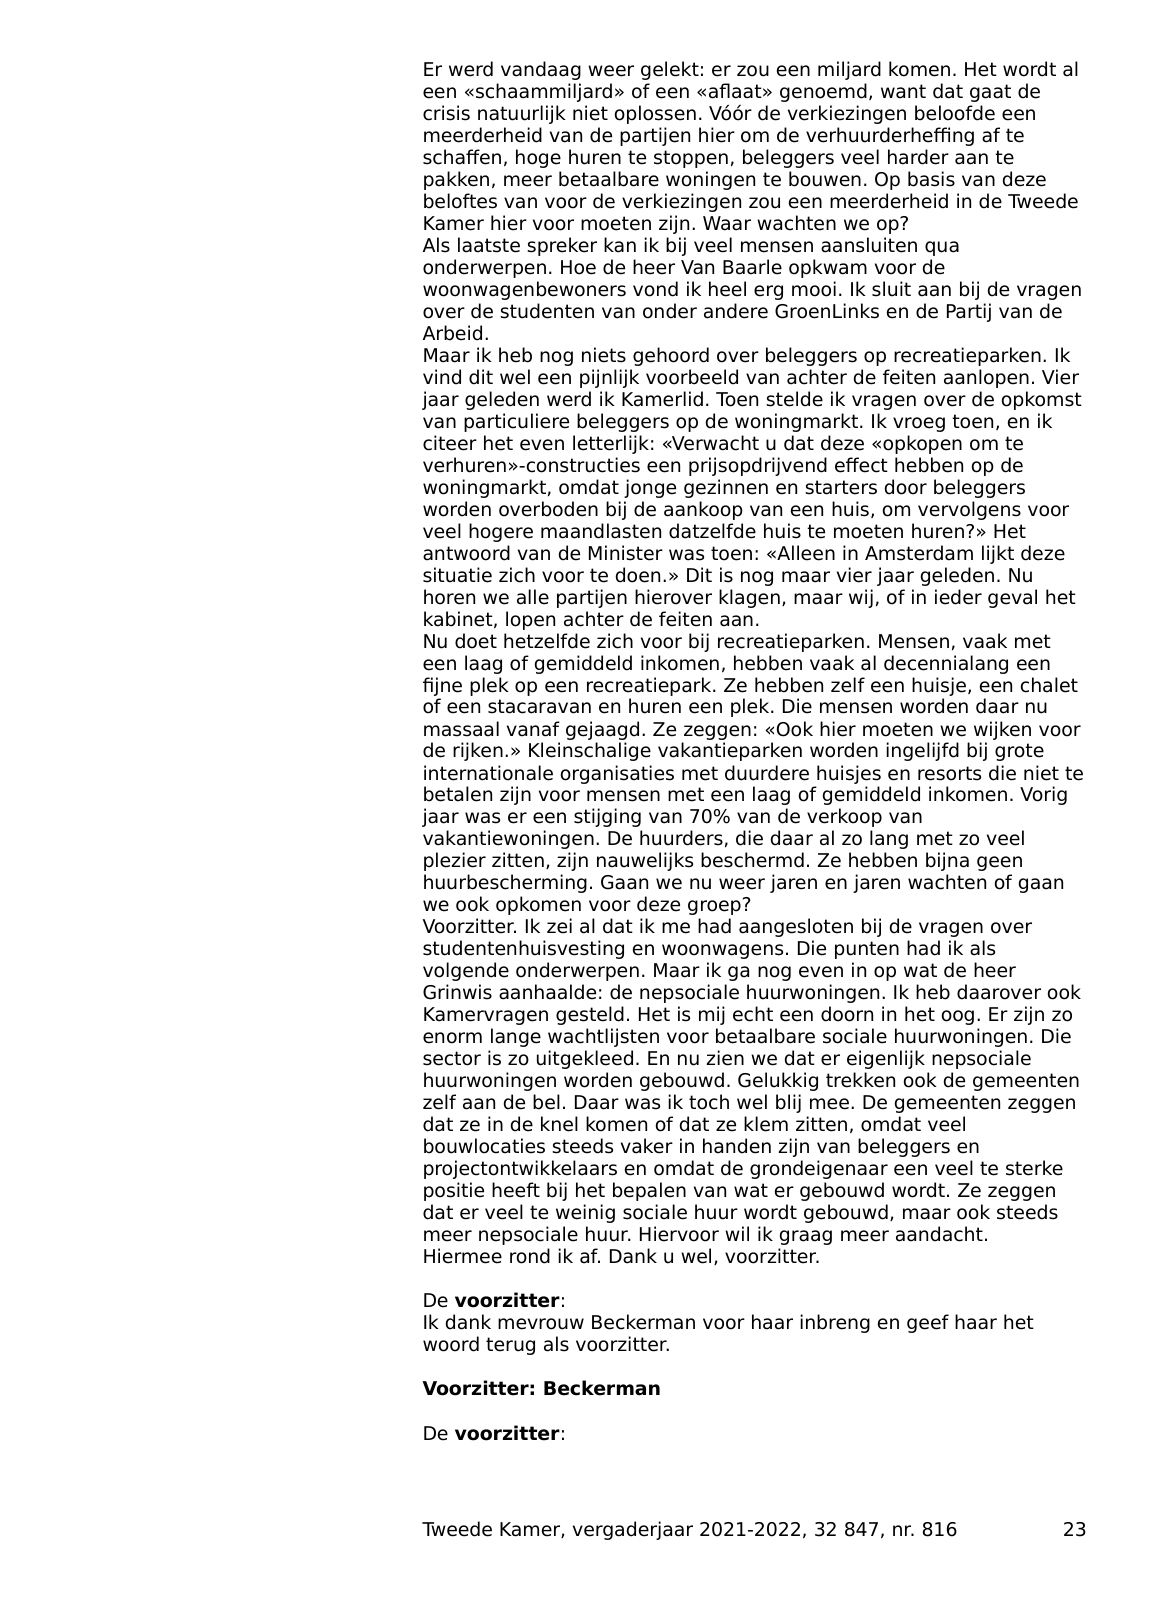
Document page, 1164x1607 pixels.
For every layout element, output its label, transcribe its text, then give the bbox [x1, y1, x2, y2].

text De voorzitter: [422, 1290, 1087, 1312]
text Er werd vandaag weer gelekt: er zou een miljard komen. Het wordt al een «schaammiljard» of een «aflaat» genoemd, want dat gaat de crisis natuurlijk niet oplossen. Vóór de verkiezingen beloofde een meerderheid van de partijen hier om de verhuurderheffing af te schaffen, hoge huren te stoppen, beleggers veel harder aan te pakken, meer betaalbare woningen te bouwen. Op basis van deze beloftes van voor de verkiezingen zou een meerderheid in de Tweede Kamer hier voor moeten zijn. Waar wachten we op? [422, 59, 1087, 235]
text Als laatste spreker kan ik bij veel mensen aansluiten qua onderwerpen. Hoe de heer Van Baarle opkwam voor de woonwagenbewoners vond ik heel erg mooi. Ik sluit aan bij de vragen over de studenten van onder andere GroenLinks en de Partij van de Arbeid. [422, 235, 1087, 345]
text Voorzitter. Ik zei al dat ik me had aangesloten bij de vragen over studentenhuisvesting en woonwagens. Die punten had ik als volgende onderwerpen. Maar ik ga nog even in op wat de heer Grinwis aanhaalde: de nepsociale huurwoningen. Ik heb daarover ook Kamervragen gesteld. Het is mij echt een doorn in het oog. Er zijn zo enorm lange wachtlijsten voor betaalbare sociale huurwoningen. Die sector is zo uitgekleed. En nu zien we dat er eigenlijk nepsociale huurwoningen worden gebouwd. Gelukkig trekken ook de gemeenten zelf aan de bel. Daar was ik toch wel blij mee. De gemeenten zeggen dat ze in de knel komen of dat ze klem zitten, omdat veel bouwlocaties steeds vaker in handen zijn van beleggers en projectontwikkelaars en omdat de grondeigenaar een veel te sterke positie heeft bij het bepalen van wat er gebouwd wordt. Ze zeggen dat er veel te weinig sociale huur wordt gebouwd, maar ook steeds meer nepsociale huur. Hiervoor wil ik graag meer aandacht. [422, 916, 1087, 1246]
text Maar ik heb nog niets gehoord over beleggers op recreatieparken. Ik vind dit wel een pijnlijk voorbeeld van achter de feiten aanlopen. Vier jaar geleden werd ik Kamerlid. Toen stelde ik vragen over de opkomst van particuliere beleggers op de woningmarkt. Ik vroeg toen, en ik citeer het even letterlijk: «Verwacht u dat deze «opkopen om te verhuren»-constructies een prijsopdrijvend effect hebben op de woningmarkt, omdat jonge gezinnen en starters door beleggers worden overboden bij de aankoop van een huis, om vervolgens voor veel hogere maandlasten datzelfde huis te moeten huren?» Het antwoord van de Minister was toen: «Alleen in Amsterdam lijkt deze situatie zich voor te doen.» Dit is nog maar vier jaar geleden. Nu horen we alle partijen hierover klagen, maar wij, of in ieder geval het kabinet, lopen achter de feiten aan. [422, 345, 1087, 631]
text Hiermee rond ik af. Dank u wel, voorzitter. [422, 1246, 1087, 1268]
text De voorzitter: [422, 1422, 1087, 1444]
text Ik dank mevrouw Beckerman voor haar inbreng en geef haar het woord terug als voorzitter. [422, 1312, 1087, 1356]
text Nu doet hetzelfde zich voor bij recreatieparken. Mensen, vaak met een laag of gemiddeld inkomen, hebben vaak al decennialang een fijne plek op een recreatiepark. Ze hebben zelf een huisje, een chalet of een stacaravan en huren een plek. Die mensen worden daar nu massaal vanaf gejaagd. Ze zeggen: «Ook hier moeten we wijken voor de rijken.» Kleinschalige vakantieparken worden ingelijfd bij grote internationale organisaties met duurdere huisjes en resorts die niet te betalen zijn voor mensen met een laag of gemiddeld inkomen. Vorig jaar was er een stijging van 70% van de verkoop van vakantiewoningen. De huurders, die daar al zo lang met zo veel plezier zitten, zijn nauwelijks beschermd. Ze hebben bijna geen huurbescherming. Gaan we nu weer jaren en jaren wachten of gaan we ook opkomen voor deze groep? [422, 631, 1087, 916]
subtitle Voorzitter: Beckerman [422, 1378, 1087, 1400]
